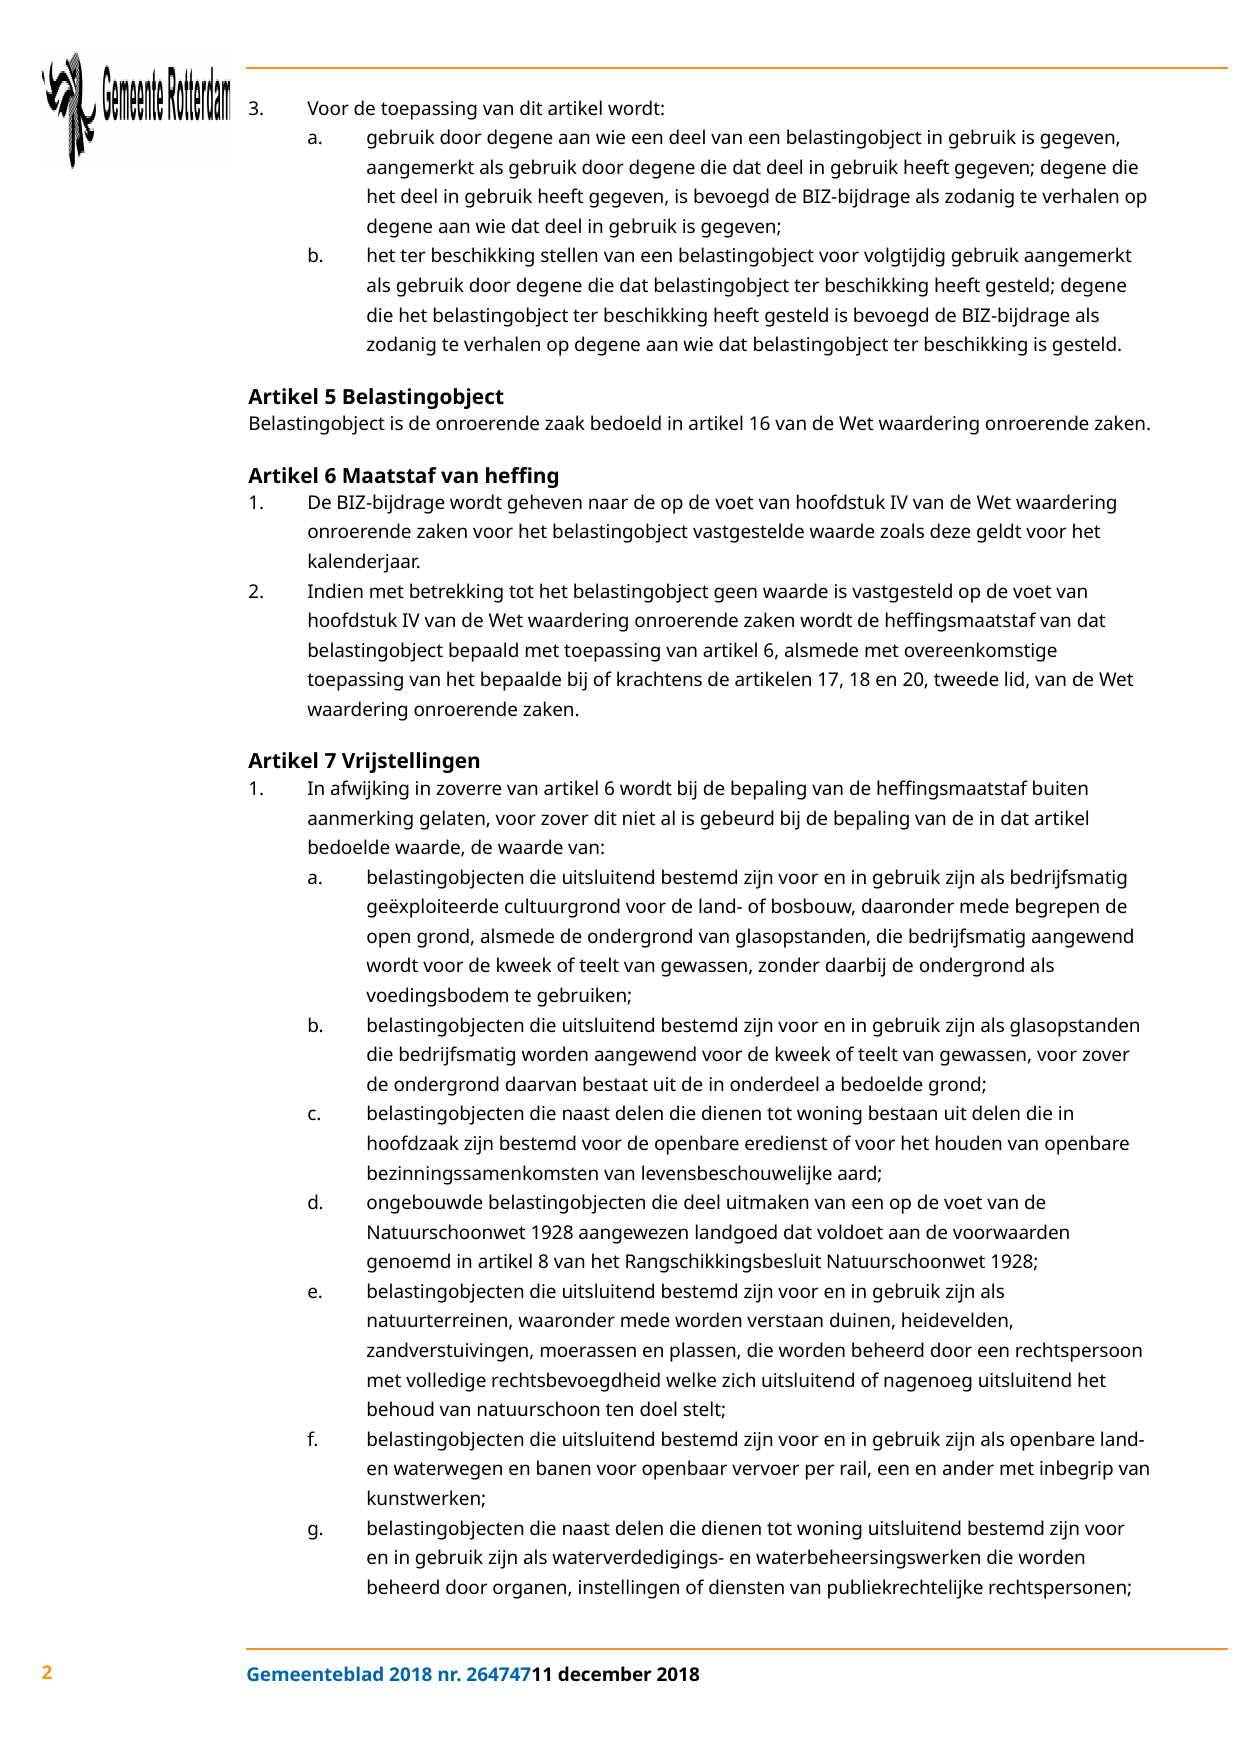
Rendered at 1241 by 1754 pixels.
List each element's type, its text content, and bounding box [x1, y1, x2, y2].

list Voor de toepassing van dit artikel wordt: [248, 95, 1152, 121]
list belastingobjecten die naast delen die dienen tot woning bestaan uit delen die in hoofdzaak zijn bestemd voor de openbare eredienst of voor het houden van openbare bezinningssamenkomsten van levensbeschouwelijke aard; [307, 1101, 1152, 1185]
list belastingobjecten die naast delen die dienen tot woning uitsluitend bestemd zijn voor en in gebruik zijn als waterverdedigings- en waterbeheersingswerken die worden beheerd door organen, instellingen of diensten van publiekrechtelijke rechtspersonen; [307, 1515, 1152, 1599]
list het ter beschikking stellen van een belastingobject voor volgtijdig gebruik aangemerkt als gebruik door degene die dat belastingobject ter beschikking heeft gesteld; degene die het belastingobject ter beschikking heeft gesteld is bevoegd de BIZ-bijdrage als zodanig te verhalen op degene aan wie dat belastingobject ter beschikking is gesteld. [307, 243, 1152, 357]
list Indien met betrekking tot het belastingobject geen waarde is vastgesteld op de voet van hoofdstuk IV van de Wet waardering onroerende zaken wordt de heffingsmaatstaf van dat belastingobject bepaald met toepassing van artikel 6, alsmede met overeenkomstige toepassing van het bepaalde bij of krachtens de artikelen 17, 18 en 20, tweede lid, van de Wet waardering onroerende zaken. [248, 578, 1152, 722]
picture [41, 47, 231, 172]
text Artikel 6 Maatstaf van heffing [248, 461, 1152, 489]
text Artikel 5 Belastingobject [248, 382, 1152, 410]
list gebruik door degene aan wie een deel van een belastingobject in gebruik is gegeven, aangemerkt als gebruik door degene die dat deel in gebruik heeft gegeven; degene die het deel in gebruik heeft gegeven, is bevoegd de BIZ-bijdrage als zodanig te verhalen op degene aan wie dat deel in gebruik is gegeven; [307, 124, 1152, 239]
list De BIZ-bijdrage wordt geheven naar de op de voet van hoofdstuk IV van de Wet waardering onroerende zaken voor het belastingobject vastgestelde waarde zoals deze geldt voor het kalenderjaar. [248, 489, 1152, 574]
text Belastingobject is de onroerende zaak bedoeld in artikel 16 van de Wet waardering onroerende zaken. [248, 410, 1152, 436]
list belastingobjecten die uitsluitend bestemd zijn voor en in gebruik zijn als bedrijfsmatig geëxploiteerde cultuurgrond voor de land- of bosbouw, daaronder mede begrepen de open grond, alsmede de ondergrond van glasopstanden, die bedrijfsmatig aangewend wordt voor de kweek of teelt van gewassen, zonder daarbij de ondergrond als voedingsbodem te gebruiken; [307, 864, 1152, 1008]
list belastingobjecten die uitsluitend bestemd zijn voor en in gebruik zijn als openbare land- en waterwegen en banen voor openbaar vervoer per rail, een en ander met inbegrip van kunstwerken; [307, 1426, 1152, 1511]
text Artikel 7 Vrijstellingen [248, 747, 1152, 775]
list ongebouwde belastingobjecten die deel uitmaken van een op de voet van de Natuurschoonwet 1928 aangewezen landgoed dat voldoet aan de voorwaarden genoemd in artikel 8 van het Rangschikkingsbesluit Natuurschoonwet 1928; [307, 1189, 1152, 1274]
list belastingobjecten die uitsluitend bestemd zijn voor en in gebruik zijn als glasopstanden die bedrijfsmatig worden aangewend voor de kweek of teelt van gewassen, voor zover de ondergrond daarvan bestaat uit de in onderdeel a bedoelde grond; [307, 1012, 1152, 1097]
list belastingobjecten die uitsluitend bestemd zijn voor en in gebruik zijn als natuurterreinen, waaronder mede worden verstaan duinen, heidevelden, zandverstuivingen, moerassen en plassen, die worden beheerd door een rechtspersoon met volledige rechtsbevoegdheid welke zich uitsluitend of nagenoeg uitsluitend het behoud van natuurschoon ten doel stelt; [307, 1278, 1152, 1422]
list In afwijking in zoverre van artikel 6 wordt bij de bepaling van de heffingsmaatstaf buiten aanmerking gelaten, voor zover dit niet al is gebeurd bij de bepaling van de in dat artikel bedoelde waarde, de waarde van: [248, 775, 1152, 860]
